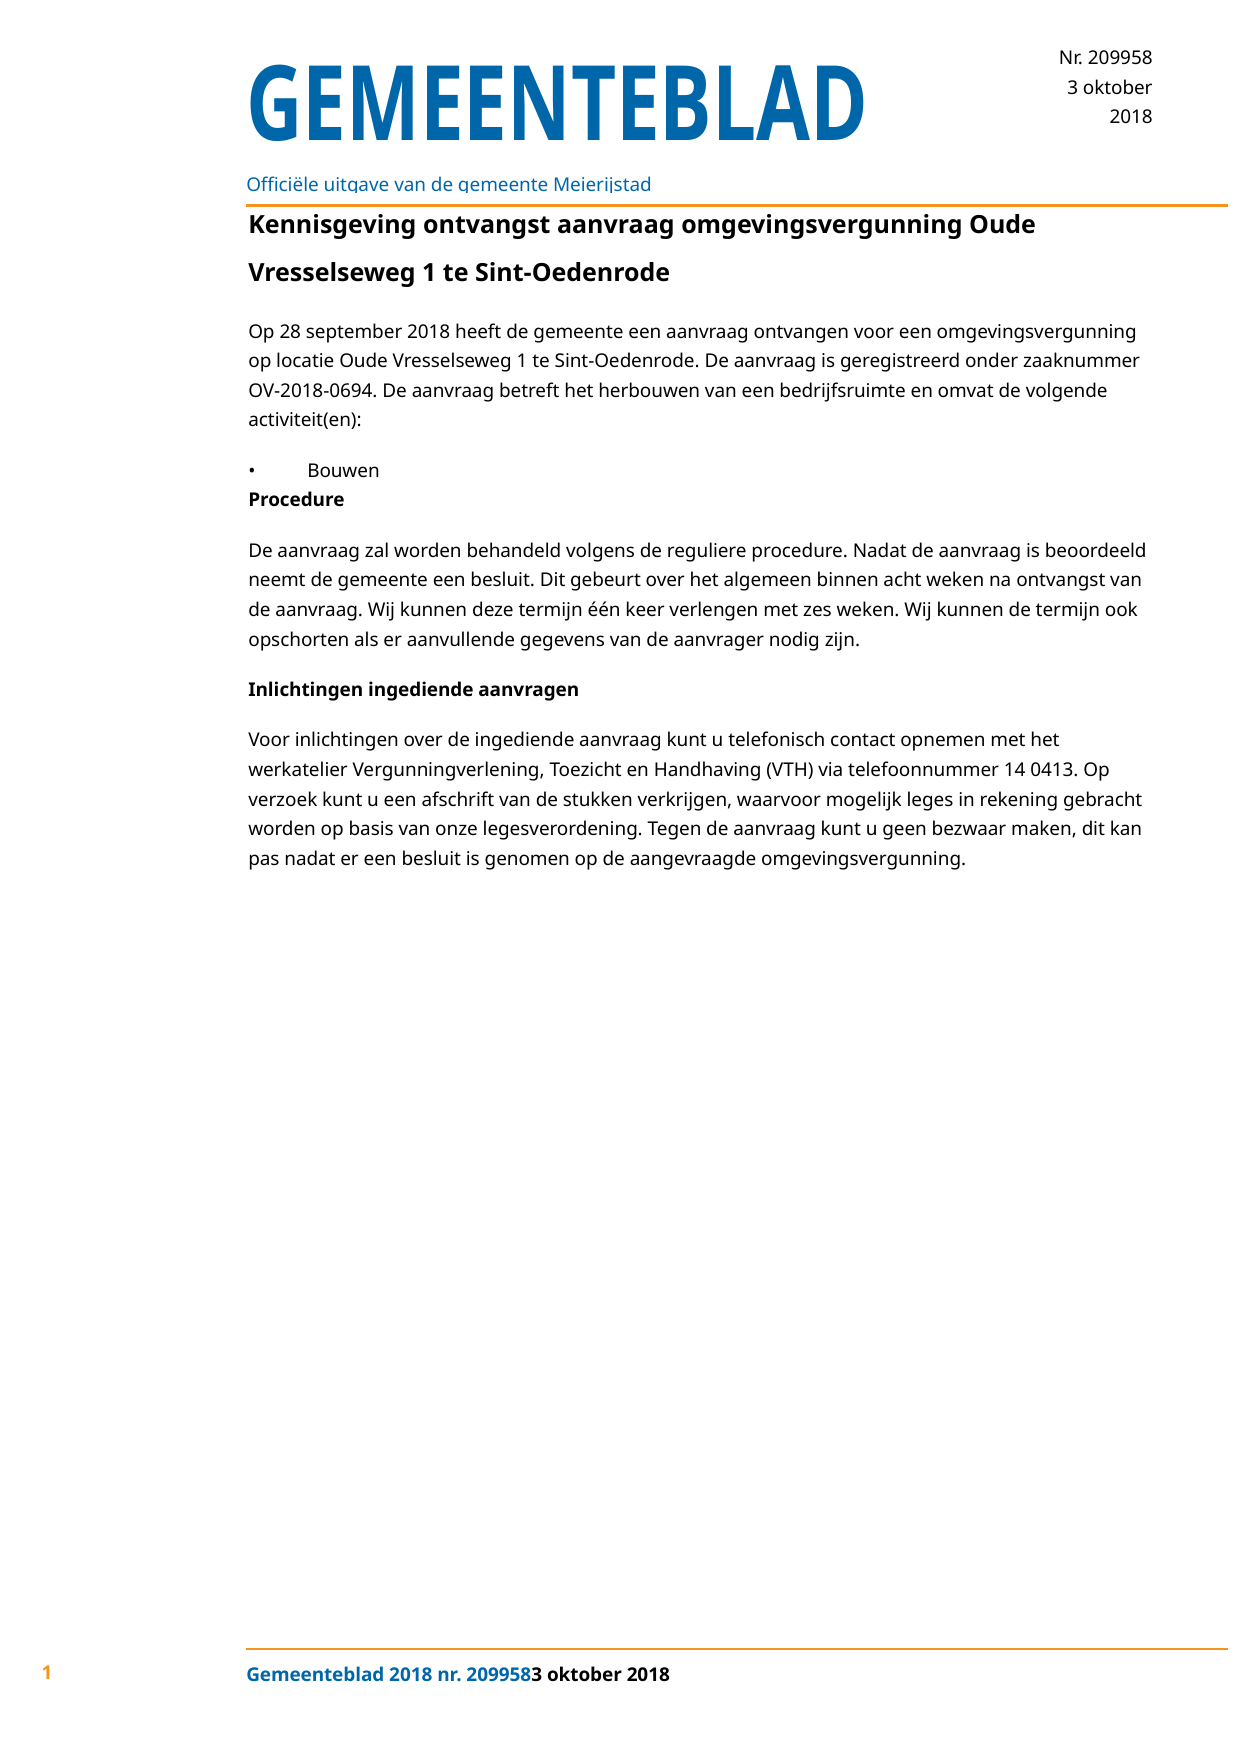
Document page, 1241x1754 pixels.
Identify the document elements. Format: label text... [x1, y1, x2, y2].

picture [41, 47, 231, 172]
text Voor inlichtingen over de ingediende aanvraag kunt u telefonisch contact opnemen met het werkatelier Vergunningverlening, Toezicht en Handhaving (VTH) via telefoonnummer 14 0413. Op verzoek kunt u een afschrift van de stukken verkrijgen, waarvoor mogelijk leges in rekening gebracht worden op basis van onze legesverordening. Tegen de aanvraag kunt u geen bezwaar maken, dit kan pas nadat er een besluit is genomen op de aangevraagde omgevingsvergunning. [248, 727, 1152, 871]
text Procedure [248, 487, 1152, 512]
text De aanvraag zal worden behandeld volgens de reguliere procedure. Nadat de aanvraag is beoordeeld neemt de gemeente een besluit. Dit gebeurt over het algemeen binnen acht weken na ontvangst van de aanvraag. Wij kunnen deze termijn één keer verlengen met zes weken. Wij kunnen de termijn ook opschorten als er aanvullende gegevens van de aanvrager nodig zijn. [248, 537, 1152, 652]
list Bouwen [248, 457, 1152, 483]
text Op 28 september 2018 heeft de gemeente een aanvraag ontvangen voor een omgevingsvergunning op locatie Oude Vresselseweg 1 te Sint-Oedenrode. De aanvraag is geregistreerd onder zaaknummer OV-2018-0694. De aanvraag betreft het herbouwen van een bedrijfsruimte en omvat de volgende activiteit(en): [248, 318, 1152, 432]
text Kennisgeving ontvangst aanvraag omgevingsvergunning Oude Vresselseweg 1 te Sint-Oedenrode [248, 207, 1152, 288]
text Inlichtingen ingediende aanvragen [248, 676, 1152, 702]
